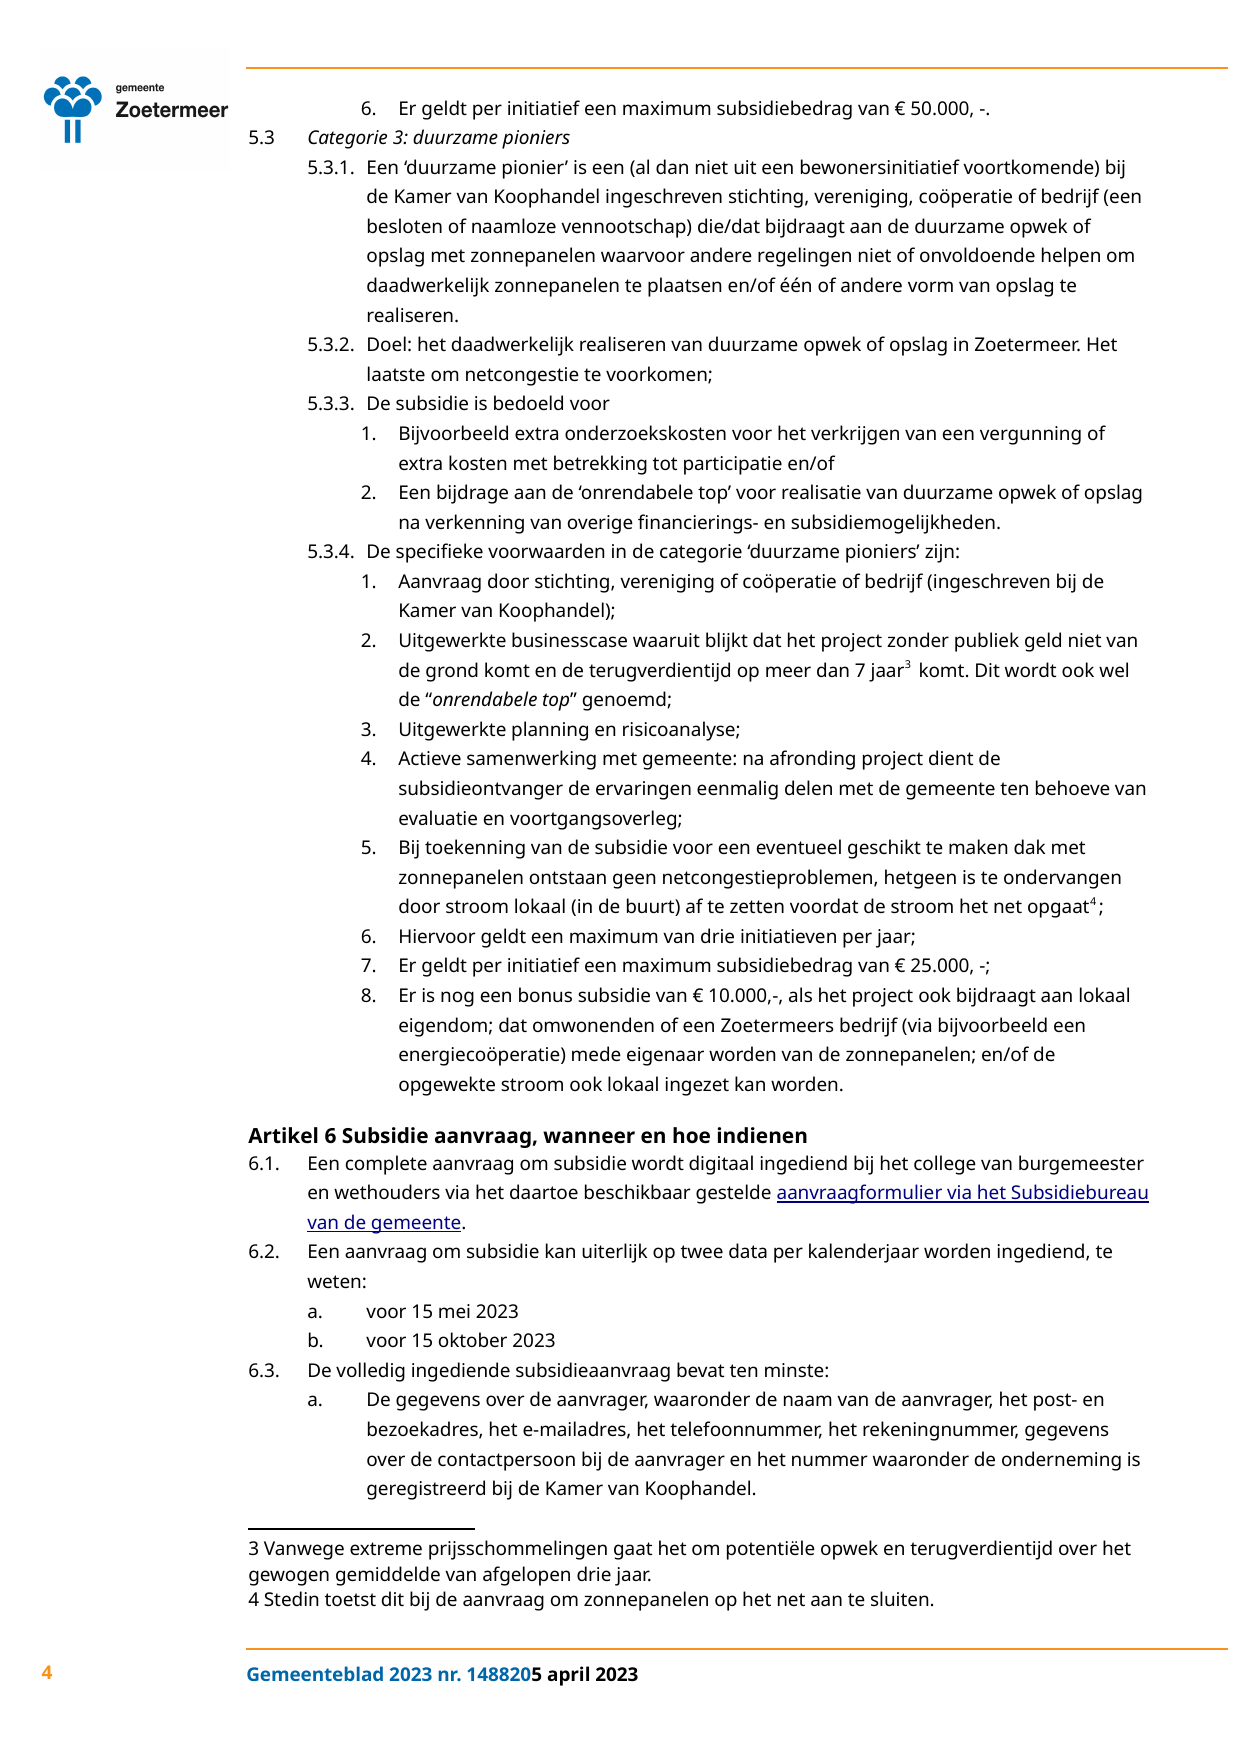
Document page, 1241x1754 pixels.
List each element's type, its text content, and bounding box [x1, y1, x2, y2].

list Vanwege extreme prijsschommelingen gaat het om potentiële opwek en terugverdientijd over het gewogen gemiddelde van afgelopen drie jaar. [248, 1535, 1152, 1586]
list Doel: het daadwerkelijk realiseren van duurzame opwek of opslag in Zoetermeer. Het laatste om netcongestie te voorkomen; [307, 331, 1152, 387]
list Uitgewerkte planning en risicoanalyse; [361, 716, 1152, 742]
list Aanvraag door stichting, vereniging of coöperatie of bedrijf (ingeschreven bij de Kamer van Koophandel); [361, 568, 1152, 623]
list De specifieke voorwaarden in de categorie ‘duurzame pioniers’ zijn: [307, 538, 1152, 564]
list De volledig ingediende subsidieaanvraag bevat ten minste: [248, 1357, 1152, 1383]
list Een bijdrage aan de ‘onrendabele top’ voor realisatie van duurzame opwek of opslag na verkenning van overige financierings- en subsidiemogelijkheden. [361, 479, 1152, 535]
list Bij toekenning van de subsidie voor een eventueel geschikt te maken dak met zonnepanelen ontstaan geen netcongestieproblemen, hetgeen is te ondervangen door stroom lokaal (in de buurt) af te zetten voordat de stroom het net opgaat; [361, 834, 1152, 919]
list Een ‘duurzame pionier’ is een (al dan niet uit een bewonersinitiatief voortkomende) bij de Kamer van Koophandel ingeschreven stichting, vereniging, coöperatie of bedrijf (een besloten of naamloze vennootschap) die/dat bijdraagt aan de duurzame opwek of opslag met zonnepanelen waarvoor andere regelingen niet of onvoldoende helpen om daadwerkelijk zonnepanelen te plaatsen en/of één of andere vorm van opslag te realiseren. [307, 154, 1152, 328]
list Uitgewerkte businesscase waaruit blijkt dat het project zonder publiek geld niet van de grond komt en de terugverdientijd op meer dan 7 jaar komt. Dit wordt ook wel de “onrendabele top” genoemd; [361, 627, 1152, 712]
list voor 15 oktober 2023 [307, 1327, 1152, 1353]
list Een complete aanvraag om subsidie wordt digitaal ingediend bij het college van burgemeester en wethouders via het daartoe beschikbaar gestelde aanvraagformulier via het Subsidiebureau van de gemeente. [248, 1150, 1152, 1235]
list Stedin toetst dit bij de aanvraag om zonnepanelen op het net aan te sluiten. [248, 1586, 1152, 1612]
list voor 15 mei 2023 [307, 1298, 1152, 1323]
text Artikel 6 Subsidie aanvraag, wanneer en hoe indienen [248, 1121, 1152, 1150]
list De subsidie is bedoeld voor [307, 391, 1152, 416]
list De gegevens over de aanvrager, waaronder de naam van de aanvrager, het post- en bezoekadres, het e-mailadres, het telefoonnummer, het rekeningnummer, gegevens over de contactpersoon bij de aanvrager en het nummer waaronder de onderneming is geregistreerd bij de Kamer van Koophandel. [307, 1387, 1152, 1501]
list Een aanvraag om subsidie kan uiterlijk op twee data per kalenderjaar worden ingediend, te weten: [248, 1239, 1152, 1294]
list Hiervoor geldt een maximum van drie initiatieven per jaar; [361, 923, 1152, 949]
list Er is nog een bonus subsidie van € 10.000,-, als het project ook bijdraagt aan lokaal eigendom; dat omwonenden of een Zoetermeers bedrijf (via bijvoorbeeld een energiecoöperatie) mede eigenaar worden van de zonnepanelen; en/of de opgewekte stroom ook lokaal ingezet kan worden. [361, 982, 1152, 1097]
list Bijvoorbeeld extra onderzoekskosten voor het verkrijgen van een vergunning of extra kosten met betrekking tot participatie en/of [361, 420, 1152, 476]
list Er geldt per initiatief een maximum subsidiebedrag van € 50.000, -. [361, 95, 1152, 121]
picture [41, 47, 231, 172]
list Actieve samenwerking met gemeente: na afronding project dient de subsidieontvanger de ervaringen eenmalig delen met de gemeente ten behoeve van evaluatie en voortgangsoverleg; [361, 746, 1152, 831]
list Categorie 3: duurzame pioniers [248, 124, 1152, 150]
list Er geldt per initiatief een maximum subsidiebedrag van € 25.000, -; [361, 953, 1152, 978]
